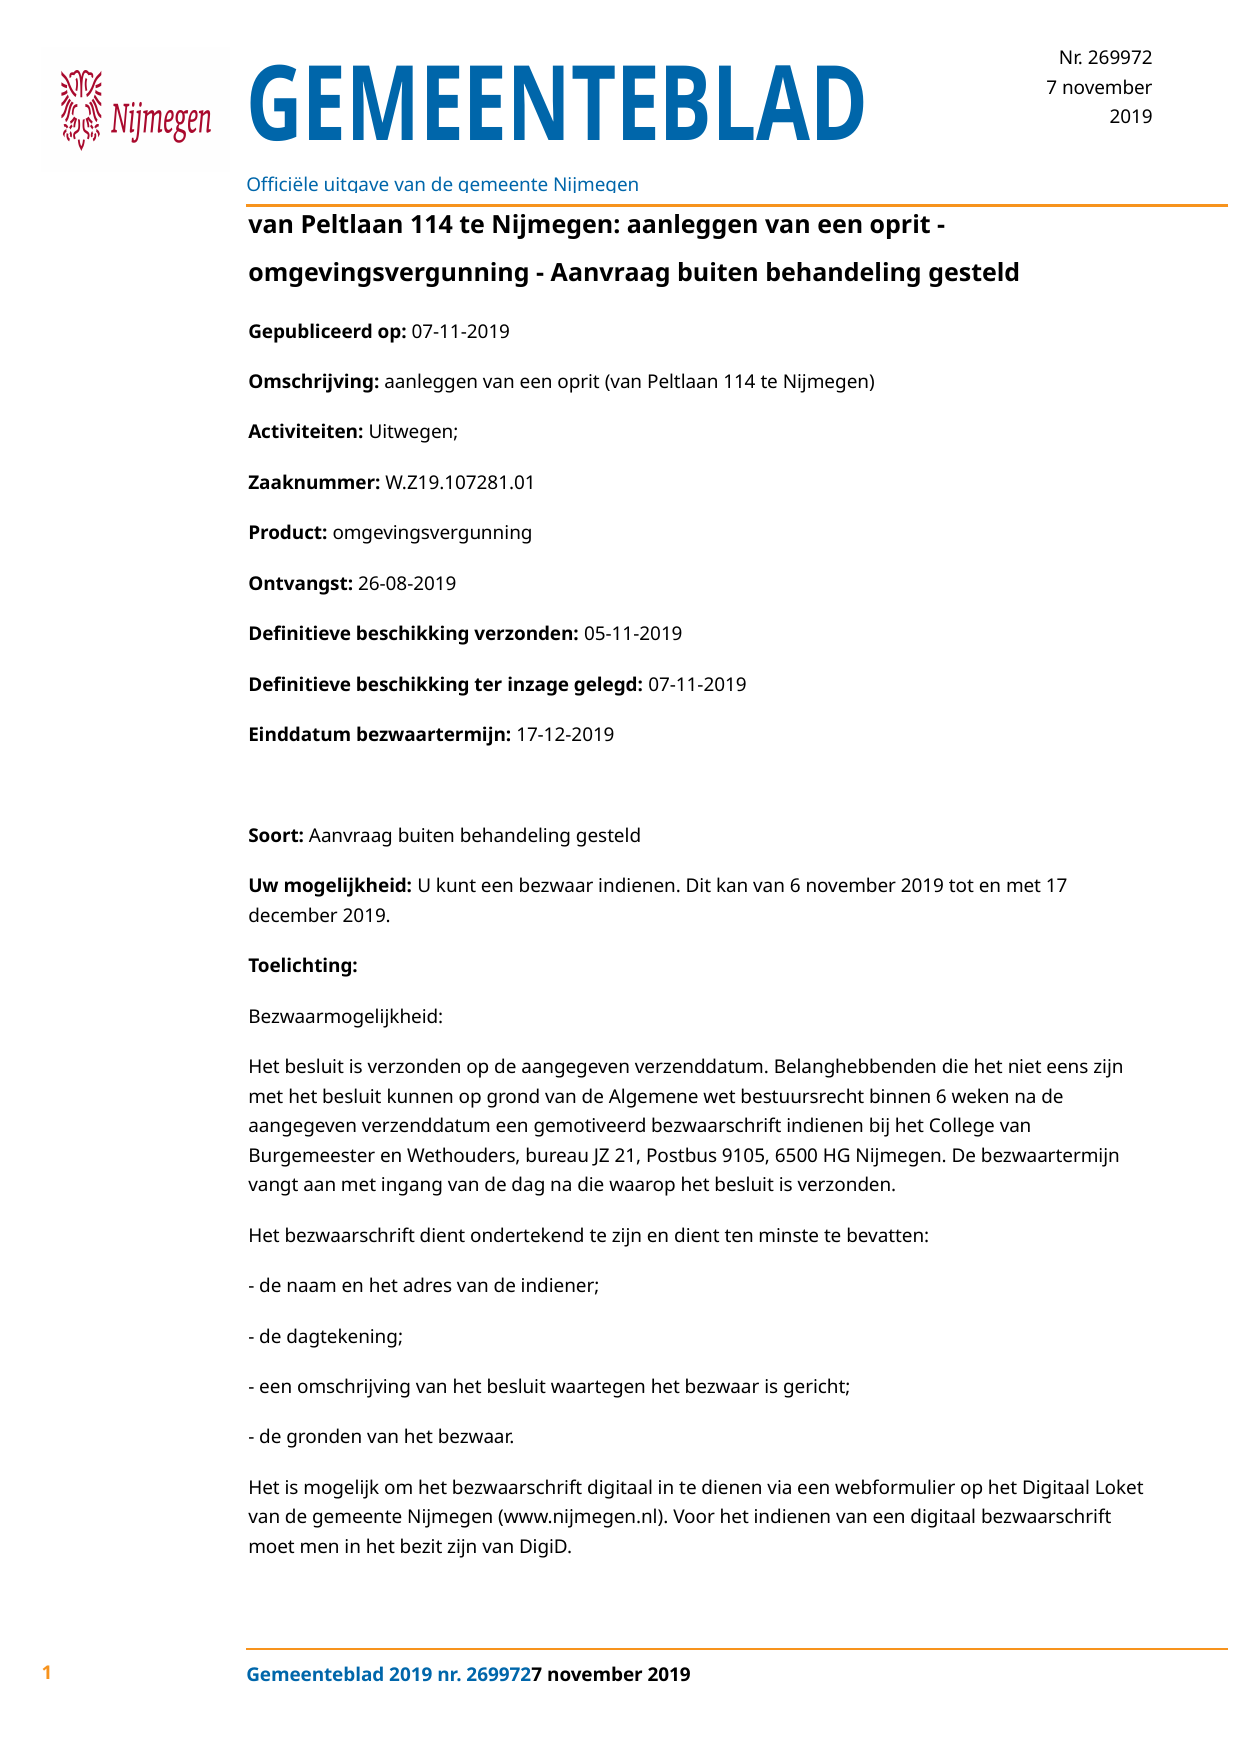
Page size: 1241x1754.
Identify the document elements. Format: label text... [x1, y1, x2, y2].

text Gepubliceerd op: 07-11-2019 [248, 318, 1152, 344]
text Het bezwaarschrift dient ondertekend te zijn en dient ten minste te bevatten: [248, 1222, 1152, 1248]
text Uw mogelijkheid: U kunt een bezwaar indienen. Dit kan van 6 november 2019 tot en met 17 december 2019. [248, 872, 1152, 928]
text - de naam en het adres van de indiener; [248, 1272, 1152, 1298]
text van Peltlaan 114 te Nijmegen: aanleggen van een oprit - omgevingsvergunning - Aanvraag buiten behandeling gesteld [248, 207, 1152, 288]
text Activiteiten: Uitwegen; [248, 419, 1152, 444]
text Definitieve beschikking ter inzage gelegd: 07-11-2019 [248, 671, 1152, 697]
text Soort: Aanvraag buiten behandeling gesteld [248, 822, 1152, 848]
text Ontvangst: 26-08-2019 [248, 570, 1152, 596]
text Zaaknummer: W.Z19.107281.01 [248, 469, 1152, 495]
text - de gronden van het bezwaar. [248, 1424, 1152, 1449]
text Het is mogelijk om het bezwaarschrift digitaal in te dienen via een webformulier op het Digitaal Loket van de gemeente Nijmegen (www.nijmegen.nl). Voor het indienen van een digitaal bezwaarschrift moet men in het bezit zijn van DigiD. [248, 1474, 1152, 1559]
text Bezwaarmogelijkheid: [248, 1003, 1152, 1029]
text - een omschrijving van het besluit waartegen het bezwaar is gericht; [248, 1373, 1152, 1399]
text Definitieve beschikking verzonden: 05-11-2019 [248, 620, 1152, 646]
text Toelichting: [248, 952, 1152, 978]
text - de dagtekening; [248, 1323, 1152, 1349]
text Product: omgevingsvergunning [248, 519, 1152, 545]
picture [41, 47, 231, 172]
text Het besluit is verzonden op de aangegeven verzenddatum. Belanghebbenden die het niet eens zijn met het besluit kunnen op grond van de Algemene wet bestuursrecht binnen 6 weken na de aangegeven verzenddatum een gemotiveerd bezwaarschrift indienen bij het College van Burgemeester en Wethouders, bureau JZ 21, Postbus 9105, 6500 HG Nijmegen. De bezwaartermijn vangt aan met ingang van de dag na die waarop het besluit is verzonden. [248, 1053, 1152, 1197]
text Omschrijving: aanleggen van een oprit (van Peltlaan 114 te Nijmegen) [248, 368, 1152, 394]
text Einddatum bezwaartermijn: 17-12-2019 [248, 721, 1152, 747]
